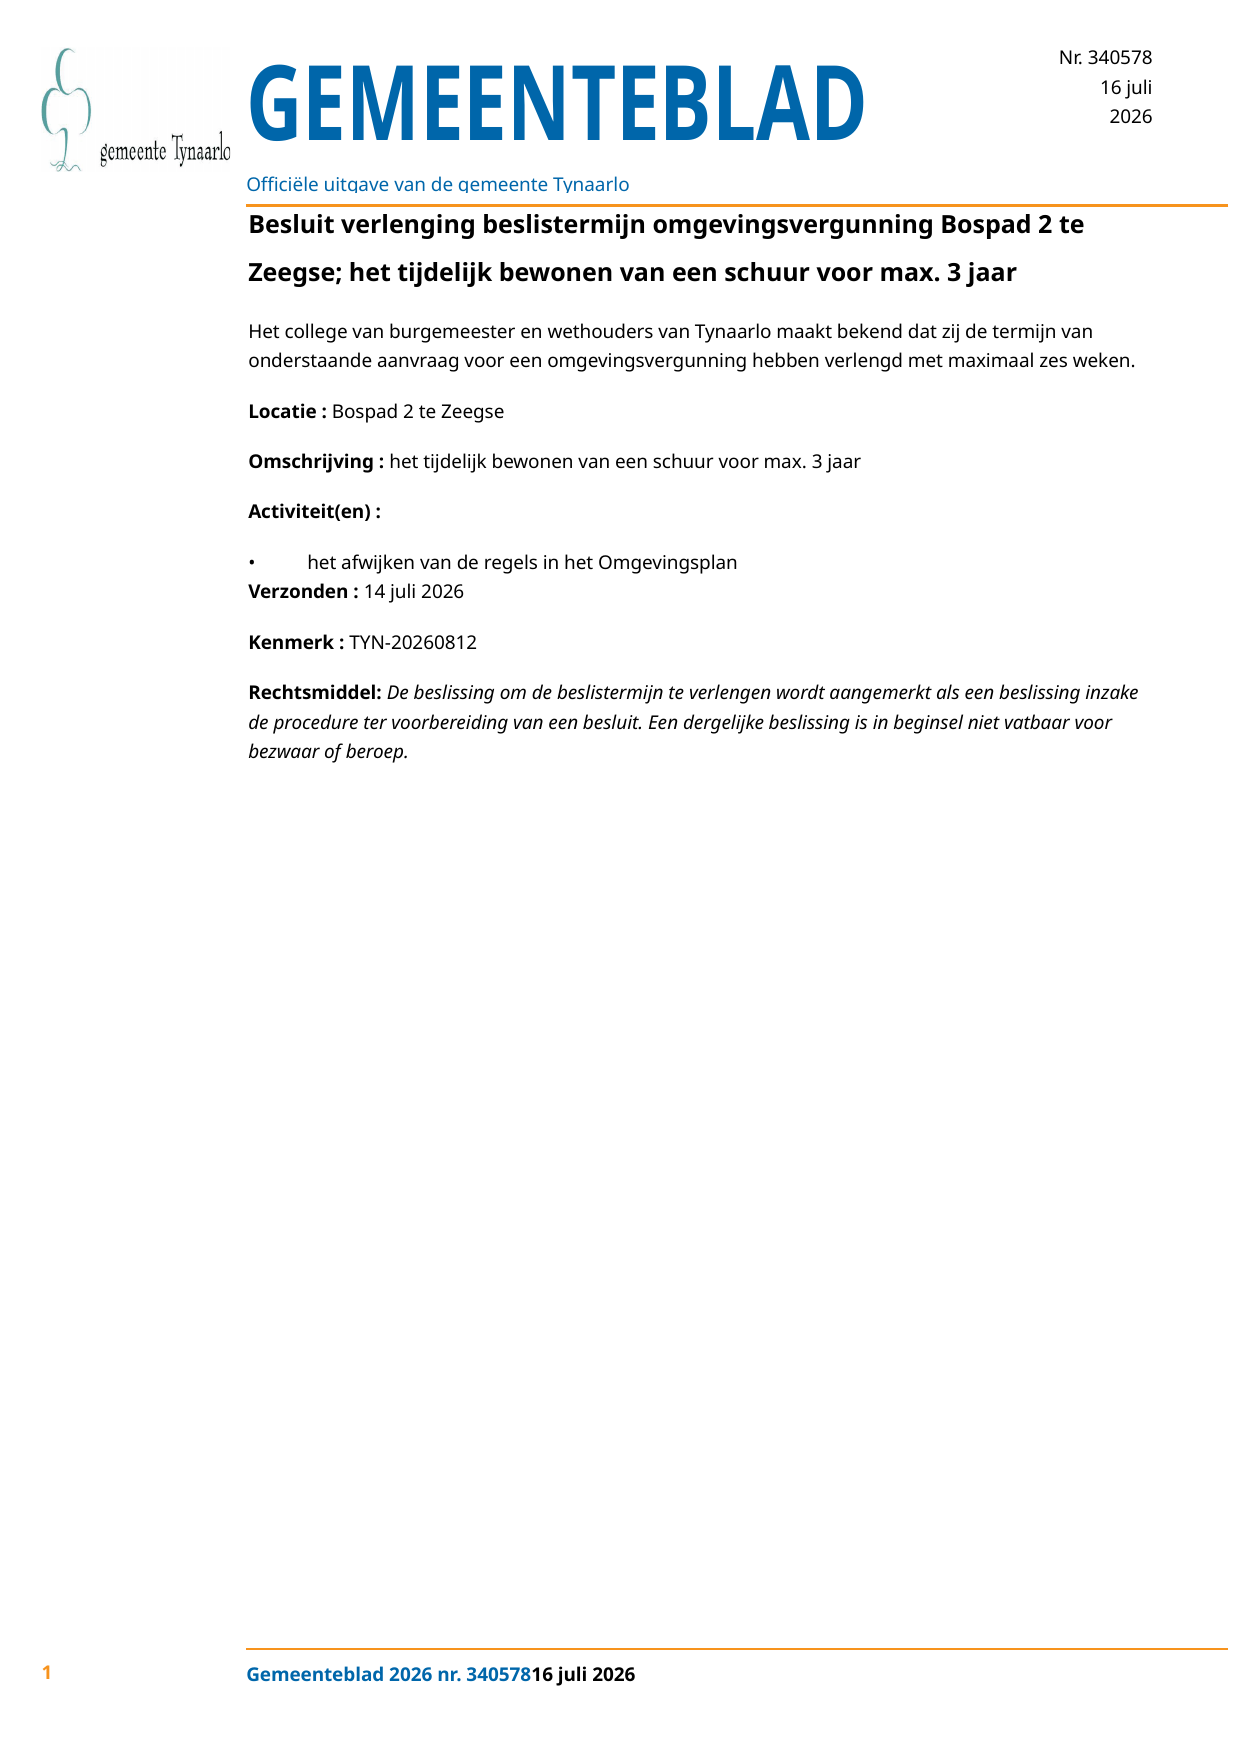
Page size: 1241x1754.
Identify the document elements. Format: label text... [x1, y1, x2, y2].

picture [41, 47, 231, 172]
text Activiteit(en) : [248, 499, 1152, 524]
text Kenmerk : TYN-20260812 [248, 629, 1152, 655]
text Locatie : Bospad 2 te Zeegse [248, 398, 1152, 424]
text Het college van burgemeester en wethouders van Tynaarlo maakt bekend dat zij de termijn van onderstaande aanvraag voor een omgevingsvergunning hebben verlengd met maximaal zes weken. [248, 318, 1152, 373]
list het afwijken van de regels in het Omgevingsplan [248, 549, 1152, 575]
text Rechtsmiddel: De beslissing om de beslistermijn te verlengen wordt aangemerkt als een beslissing inzake de procedure ter voorbereiding van een besluit. Een dergelijke beslissing is in beginsel niet vatbaar voor bezwaar of beroep. [248, 679, 1152, 764]
text Verzonden : 14 juli 2026 [248, 579, 1152, 604]
text Besluit verlenging beslistermijn omgevingsvergunning Bospad 2 te Zeegse; het tijdelijk bewonen van een schuur voor max. 3 jaar [248, 207, 1152, 288]
text Omschrijving : het tijdelijk bewonen van een schuur voor max. 3 jaar [248, 448, 1152, 474]
